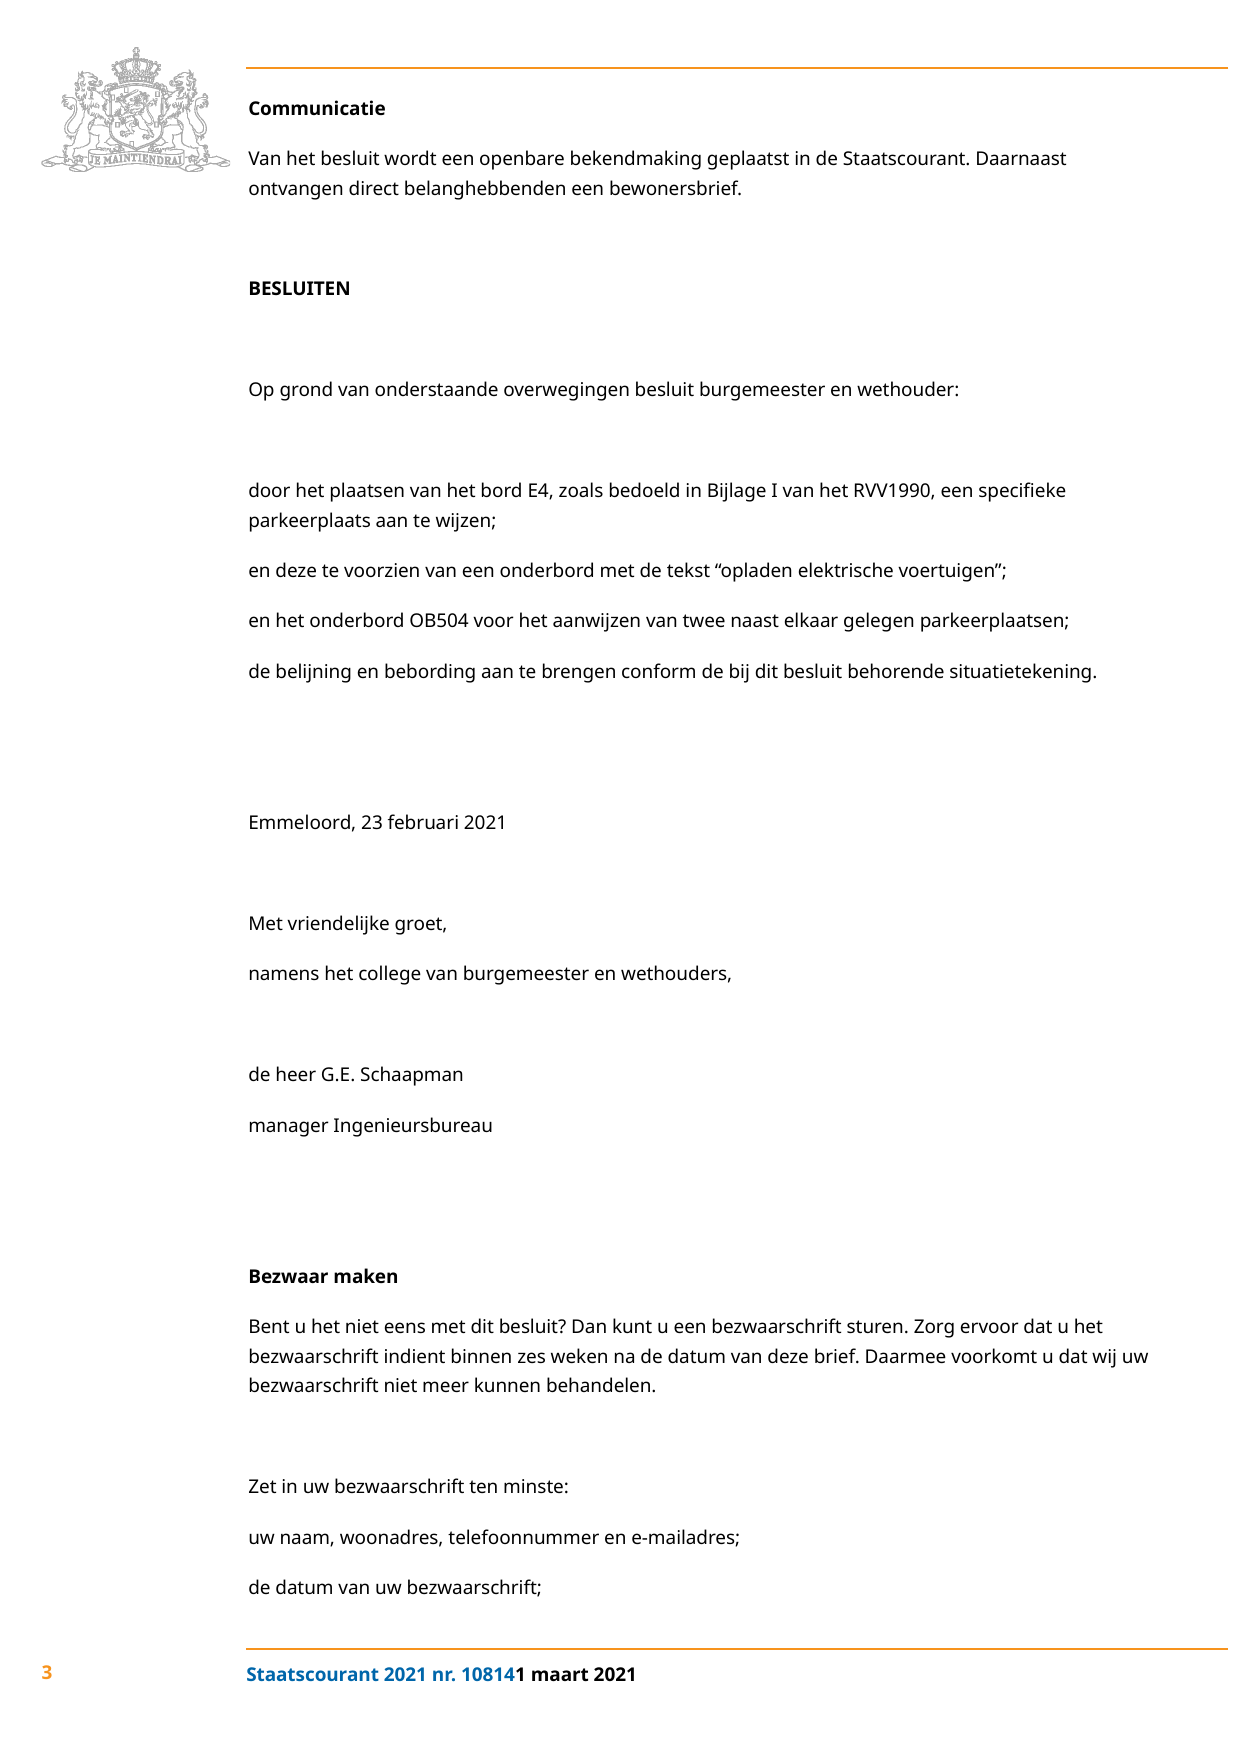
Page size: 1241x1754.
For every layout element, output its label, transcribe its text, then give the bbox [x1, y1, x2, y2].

text Zet in uw bezwaarschrift ten minste: [248, 1473, 1152, 1499]
text de belijning en bebording aan te brengen conform de bij dit besluit behorende situatietekening. [248, 658, 1152, 684]
text Communicatie [248, 95, 1152, 121]
text de datum van uw bezwaarschrift; [248, 1574, 1152, 1600]
text Van het besluit wordt een openbare bekendmaking geplaatst in de Staatscourant. Daarnaast ontvangen direct belanghebbenden een bewonersbrief. [248, 145, 1152, 201]
text de heer G.E. Schaapman [248, 1061, 1152, 1087]
picture [41, 47, 231, 172]
text BESLUITEN [248, 276, 1152, 301]
text uw naam, woonadres, telefoonnummer en e-mailadres; [248, 1524, 1152, 1550]
text door het plaatsen van het bord E4, zoals bedoeld in Bijlage I van het RVV1990, een specifieke parkeerplaats aan te wijzen; [248, 477, 1152, 533]
text Op grond van onderstaande overwegingen besluit burgemeester en wethouder: [248, 376, 1152, 402]
text Emmeloord, 23 februari 2021 [248, 809, 1152, 835]
text Bezwaar maken [248, 1263, 1152, 1289]
text Bent u het niet eens met dit besluit? Dan kunt u een bezwaarschrift sturen. Zorg ervoor dat u het bezwaarschrift indient binnen zes weken na de datum van deze brief. Daarmee voorkomt u dat wij uw bezwaarschrift niet meer kunnen behandelen. [248, 1313, 1152, 1398]
text en deze te voorzien van een onderbord met de tekst “opladen elektrische voertuigen”; [248, 557, 1152, 583]
text manager Ingenieursbureau [248, 1112, 1152, 1138]
text en het onderbord OB504 voor het aanwijzen van twee naast elkaar gelegen parkeerplaatsen; [248, 608, 1152, 633]
text namens het college van burgemeester en wethouders, [248, 961, 1152, 986]
text Met vriendelijke groet, [248, 910, 1152, 936]
